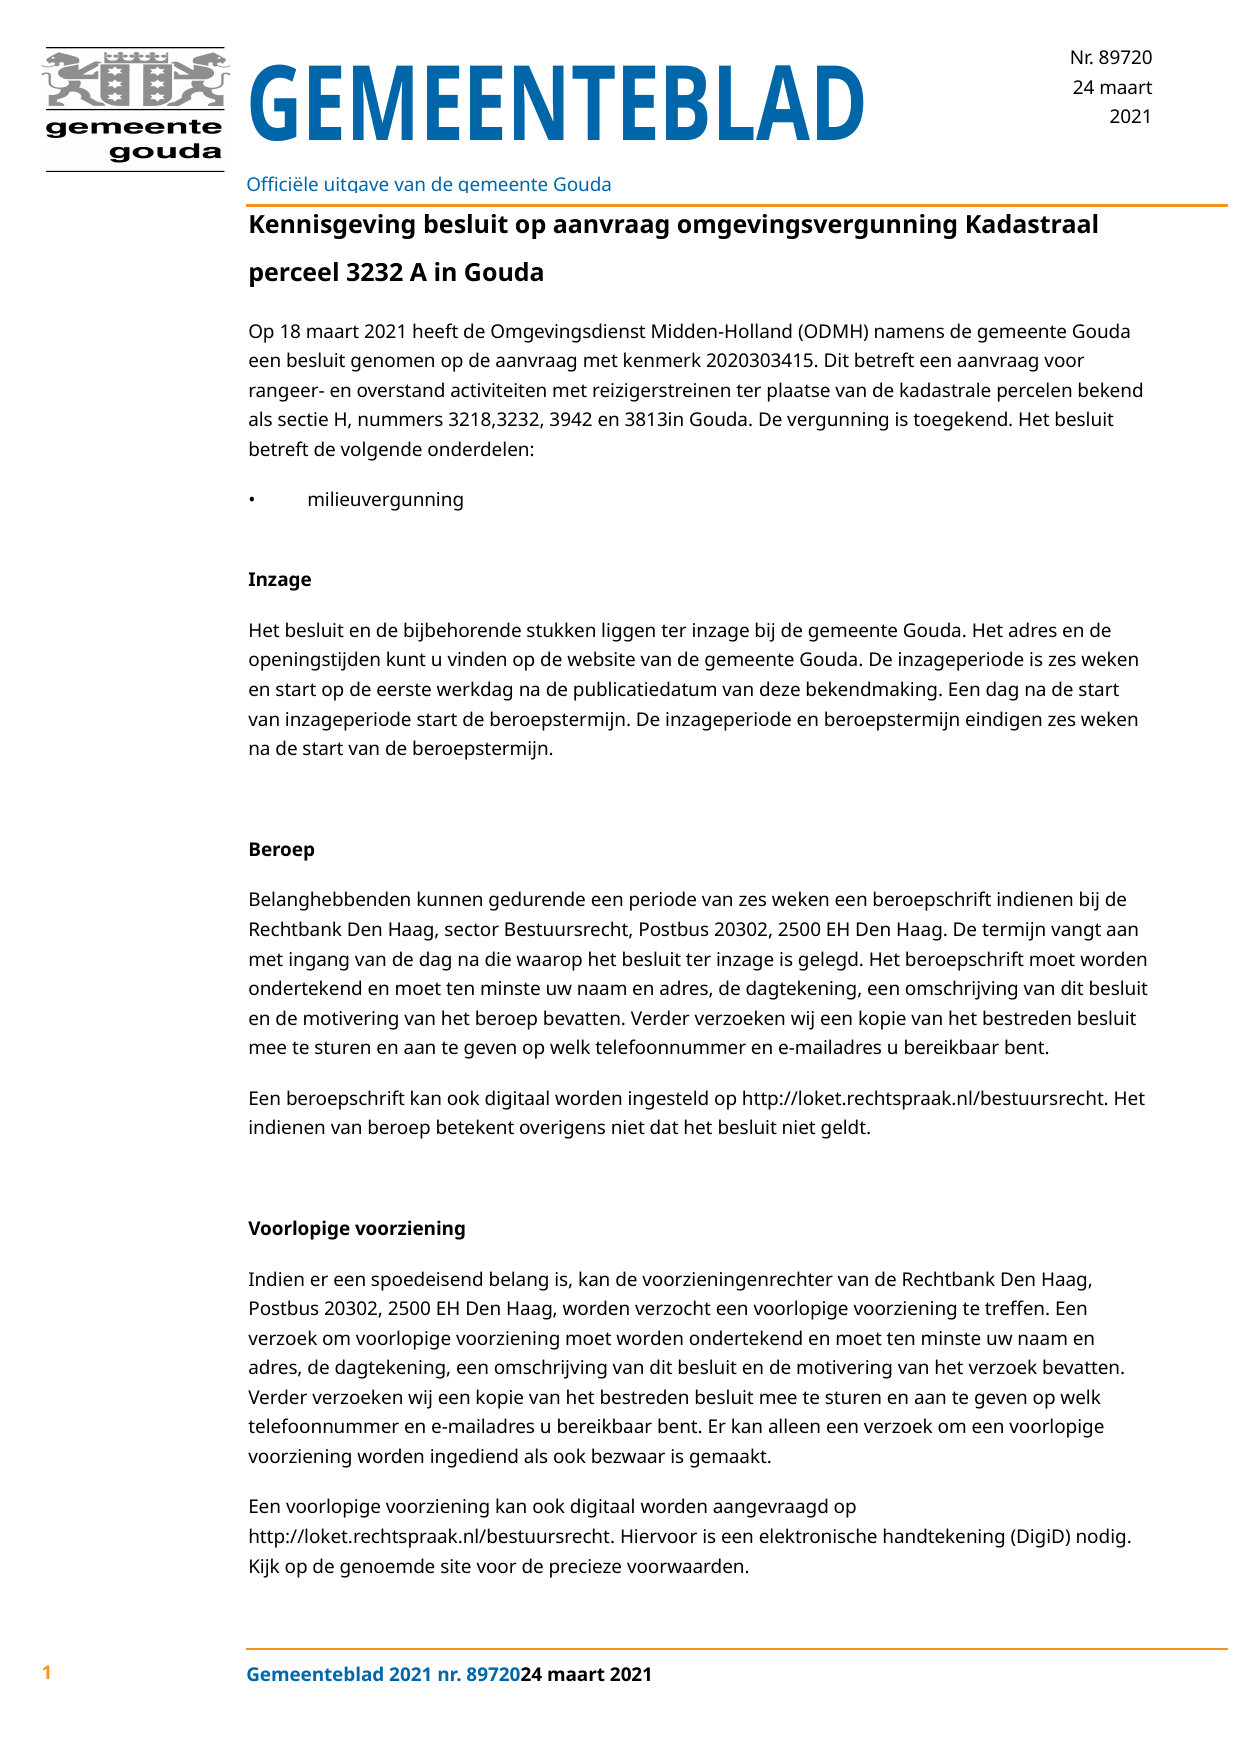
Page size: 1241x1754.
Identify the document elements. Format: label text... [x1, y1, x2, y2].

text Indien er een spoedeisend belang is, kan de voorzieningenrechter van de Rechtbank Den Haag, Postbus 20302, 2500 EH Den Haag, worden verzocht een voorlopige voorziening te treffen. Een verzoek om voorlopige voorziening moet worden ondertekend en moet ten minste uw naam en adres, de dagtekening, een omschrijving van dit besluit en de motivering van het verzoek bevatten. Verder verzoeken wij een kopie van het bestreden besluit mee te sturen en aan te geven op welk telefoonnummer en e-mailadres u bereikbaar bent. Er kan alleen een verzoek om een voorlopige voorziening worden ingediend als ook bezwaar is gemaakt. [248, 1266, 1152, 1469]
text Een voorlopige voorziening kan ook digitaal worden aangevraagd op http://loket.rechtspraak.nl/bestuursrecht. Hiervoor is een elektronische handtekening (DigiD) nodig. Kijk op de genoemde site voor de precieze voorwaarden. [248, 1494, 1152, 1579]
text Beroep [248, 836, 1152, 862]
picture [41, 47, 231, 172]
text Het besluit en de bijbehorende stukken liggen ter inzage bij de gemeente Gouda. Het adres en de openingstijden kunt u vinden op de website van de gemeente Gouda. De inzageperiode is zes weken en start op de eerste werkdag na de publicatiedatum van deze bekendmaking. Een dag na de start van inzageperiode start de beroepstermijn. De inzageperiode en beroepstermijn eindigen zes weken na de start van de beroepstermijn. [248, 617, 1152, 761]
text Kennisgeving besluit op aanvraag omgevingsvergunning Kadastraal perceel 3232 A in Gouda [248, 207, 1152, 288]
text Op 18 maart 2021 heeft de Omgevingsdienst Midden-Holland (ODMH) namens de gemeente Gouda een besluit genomen op de aanvraag met kenmerk 2020303415. Dit betreft een aanvraag voor rangeer- en overstand activiteiten met reizigerstreinen ter plaatse van de kadastrale percelen bekend als sectie H, nummers 3218,3232, 3942 en 3813in Gouda. De vergunning is toegekend. Het besluit betreft de volgende onderdelen: [248, 318, 1152, 462]
text Een beroepschrift kan ook digitaal worden ingesteld op http://loket.rechtspraak.nl/bestuursrecht. Het indienen van beroep betekent overigens niet dat het besluit niet geldt. [248, 1085, 1152, 1140]
text Belanghebbenden kunnen gedurende een periode van zes weken een beroepschrift indienen bij de Rechtbank Den Haag, sector Bestuursrecht, Postbus 20302, 2500 EH Den Haag. De termijn vangt aan met ingang van de dag na die waarop het besluit ter inzage is gelegd. Het beroepschrift moet worden ondertekend en moet ten minste uw naam en adres, de dagtekening, een omschrijving van dit besluit en de motivering van het beroep bevatten. Verder verzoeken wij een kopie van het bestreden besluit mee te sturen en aan te geven op welk telefoonnummer en e-mailadres u bereikbaar bent. [248, 887, 1152, 1060]
list milieuvergunning [248, 487, 1152, 512]
text Voorlopige voorziening [248, 1215, 1152, 1241]
text Inzage [248, 567, 1152, 592]
